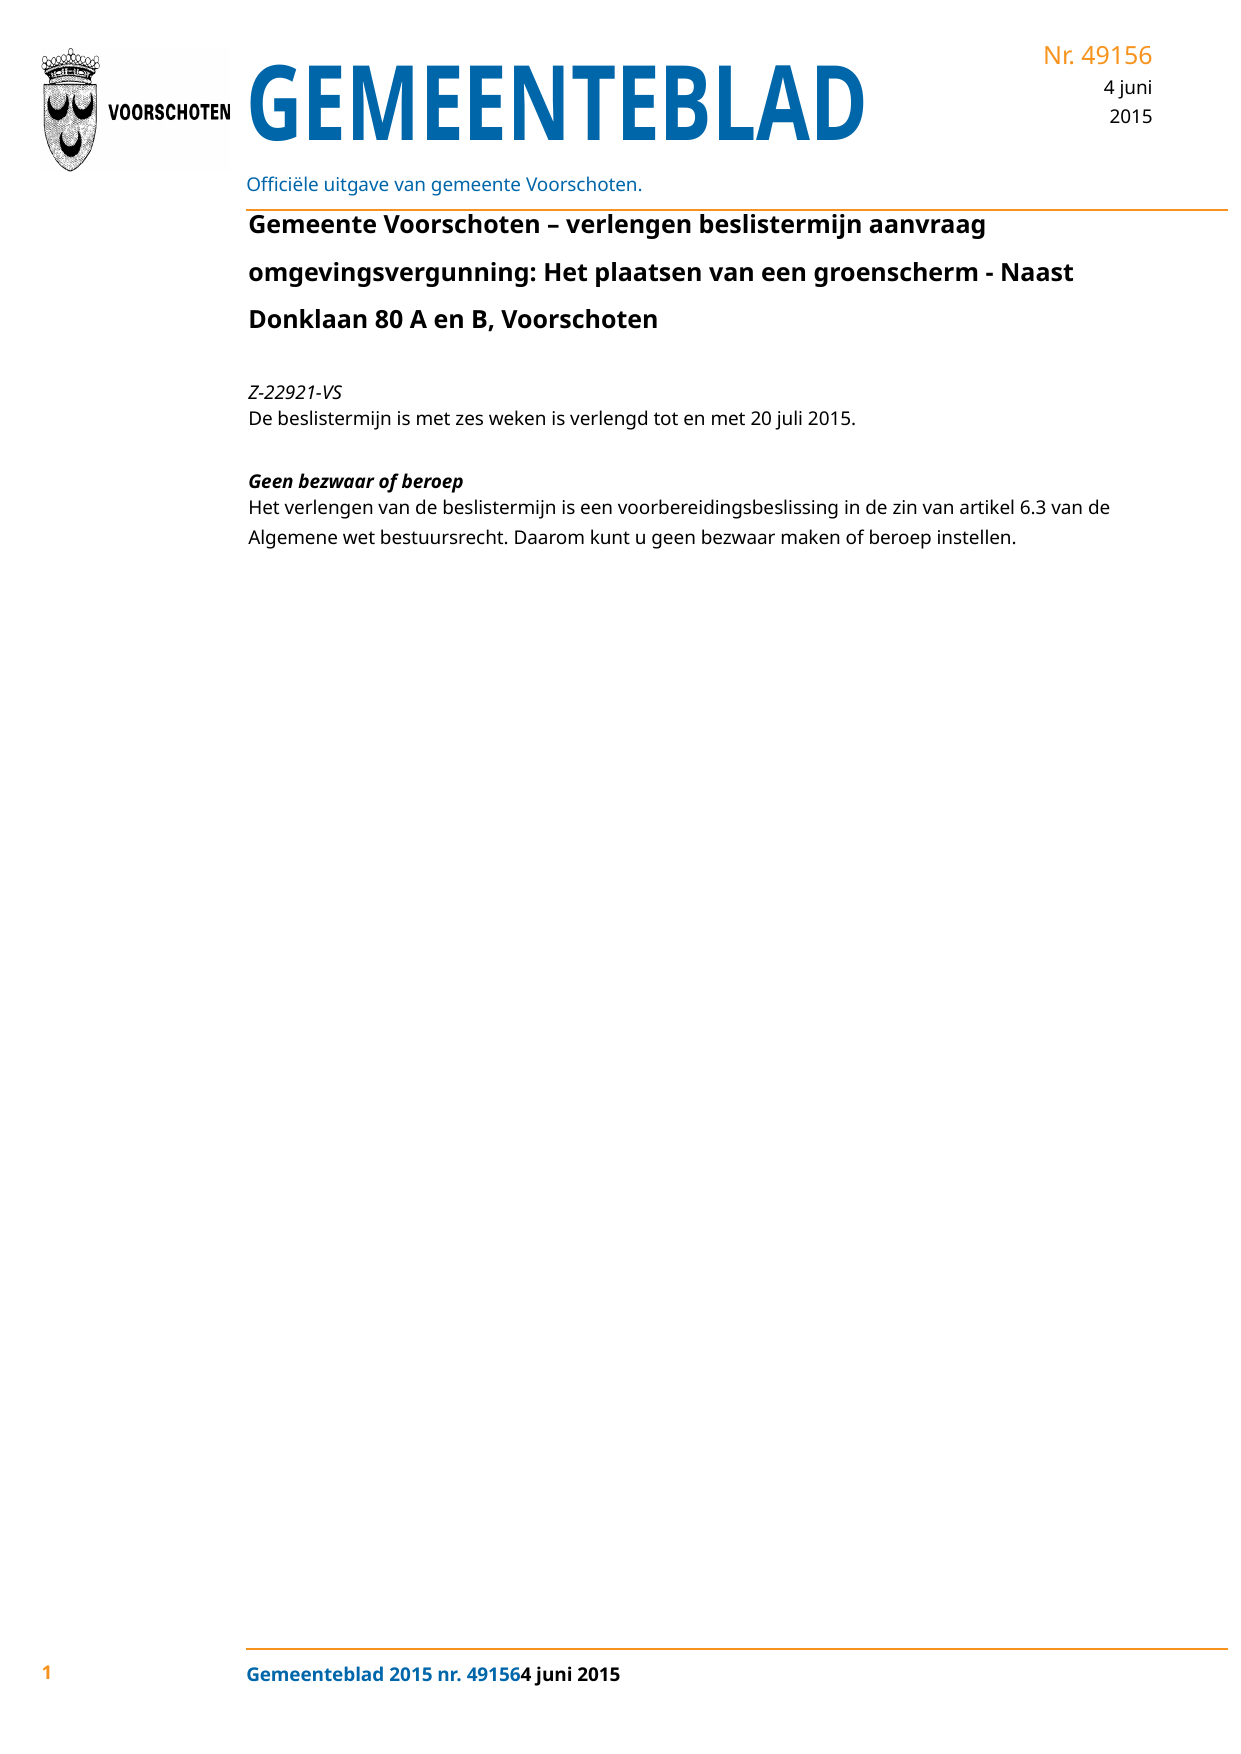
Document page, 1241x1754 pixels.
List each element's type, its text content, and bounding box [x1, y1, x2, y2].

text Gemeente Voorschoten – verlengen beslistermijn aanvraag omgevingsvergunning: Het plaatsen van een groenscherm - Naast Donklaan 80 A en B, Voorschoten [248, 211, 1152, 336]
text Het verlengen van de beslistermijn is een voorbereidingsbeslissing in de zin van artikel 6.3 van de Algemene wet bestuursrecht. Daarom kunt u geen bezwaar maken of beroep instellen. [248, 494, 1152, 550]
picture [41, 47, 231, 172]
text De beslistermijn is met zes weken is verlengd tot en met 20 juli 2015. [248, 405, 1152, 431]
text Z-22921-VS [248, 379, 1152, 405]
text Geen bezwaar of beroep [248, 469, 1152, 494]
